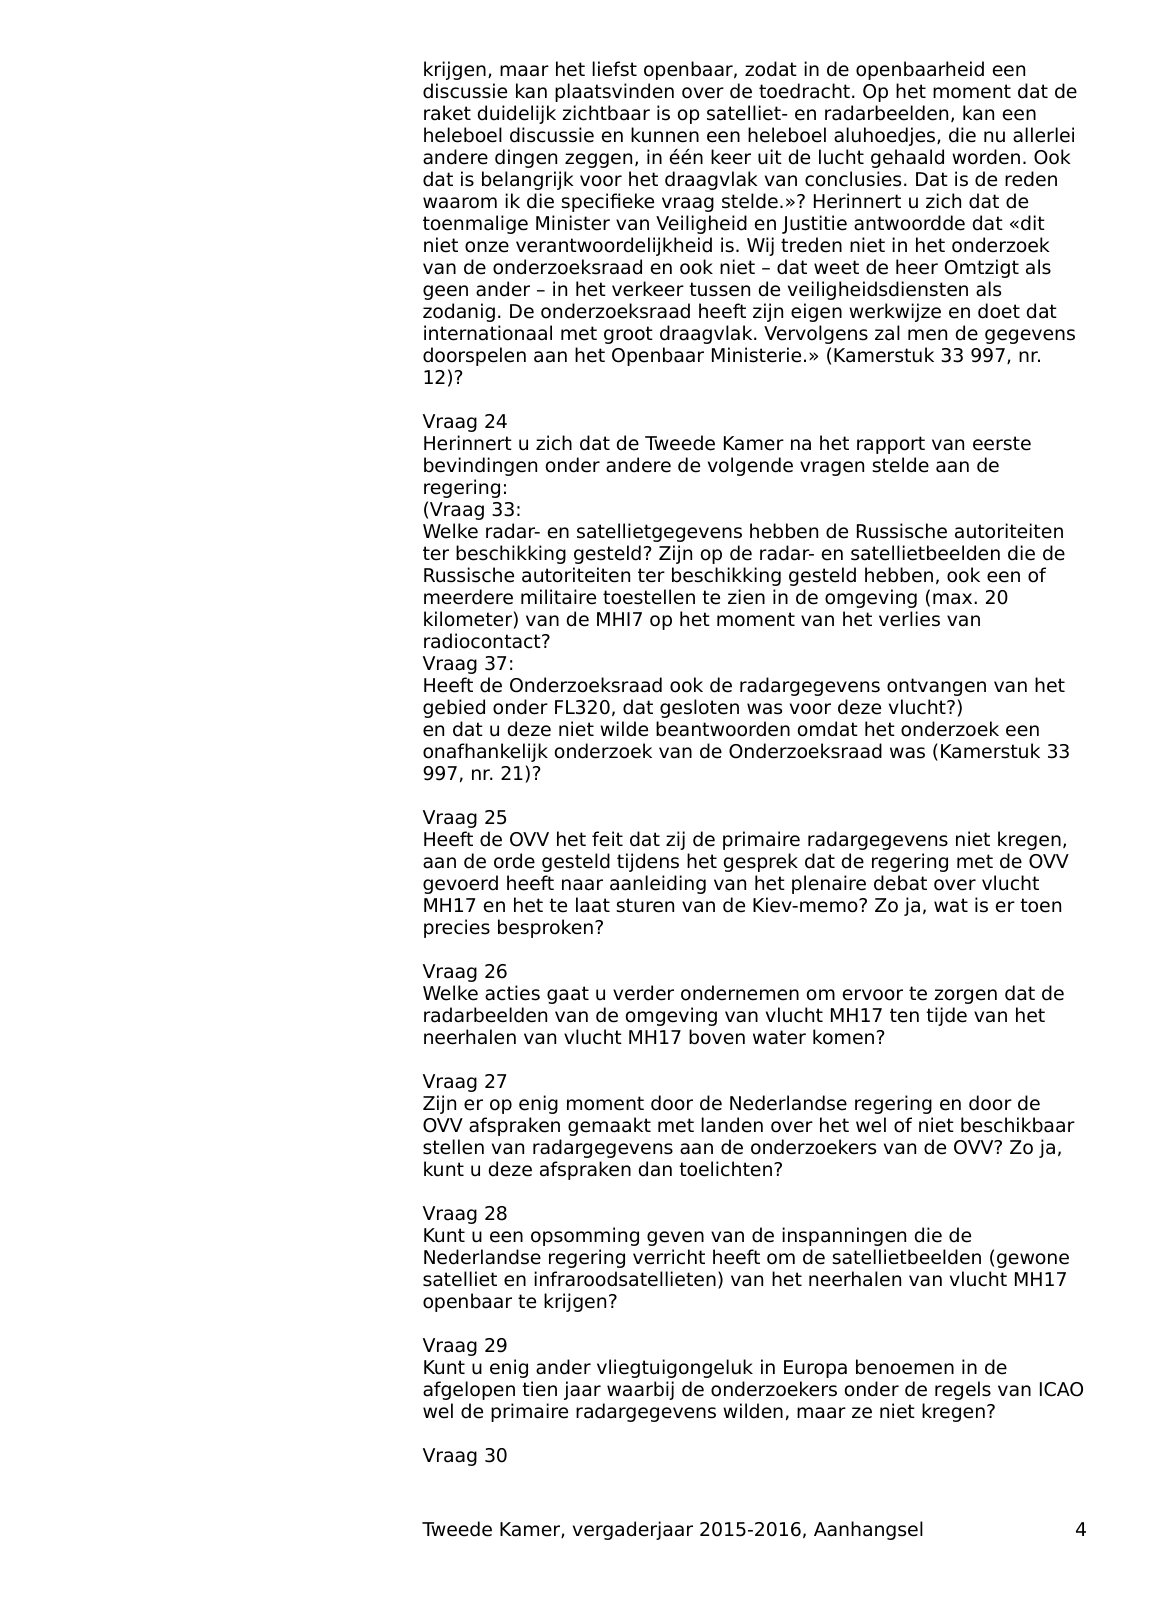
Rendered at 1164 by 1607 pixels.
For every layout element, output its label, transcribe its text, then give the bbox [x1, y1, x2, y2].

text Zijn er op enig moment door de Nederlandse regering en door de OVV afspraken gemaakt met landen over het wel of niet beschikbaar stellen van radargegevens aan de onderzoekers van de OVV? Zo ja, kunt u deze afspraken dan toelichten? [422, 1093, 1087, 1181]
text Vraag 25 [422, 807, 1087, 829]
text Heeft de OVV het feit dat zij de primaire radargegevens niet kregen, aan de orde gesteld tijdens het gesprek dat de regering met de OVV gevoerd heeft naar aanleiding van het plenaire debat over vlucht MH17 en het te laat sturen van de Kiev-memo? Zo ja, wat is er toen precies besproken? [422, 829, 1087, 939]
text Vraag 27 [422, 1071, 1087, 1093]
text en dat u deze niet wilde beantwoorden omdat het onderzoek een onafhankelijk onderzoek van de Onderzoeksraad was (Kamerstuk 33 997, nr. 21)? [422, 719, 1087, 784]
text Welke radar- en satellietgegevens hebben de Russische autoriteiten ter beschikking gesteld? Zijn op de radar- en satellietbeelden die de Russische autoriteiten ter beschikking gesteld hebben, ook een of meerdere militaire toestellen te zien in de omgeving (max. 20 kilometer) van de MHI7 op het moment van het verlies van radiocontact? [422, 521, 1087, 653]
text Vraag 26 [422, 961, 1087, 983]
text krijgen, maar het liefst openbaar, zodat in de openbaarheid een discussie kan plaatsvinden over de toedracht. Op het moment dat de raket duidelijk zichtbaar is op satelliet- en radarbeelden, kan een heleboel discussie en kunnen een heleboel aluhoedjes, die nu allerlei andere dingen zeggen, in één keer uit de lucht gehaald worden. Ook dat is belangrijk voor het draagvlak van conclusies. Dat is de reden waarom ik die specifieke vraag stelde.»? Herinnert u zich dat de toenmalige Minister van Veiligheid en Justitie antwoordde dat «dit niet onze verantwoordelijkheid is. Wij treden niet in het onderzoek van de onderzoeksraad en ook niet – dat weet de heer Omtzigt als geen ander – in het verkeer tussen de veiligheidsdiensten als zodanig. De onderzoeksraad heeft zijn eigen werkwijze en doet dat internationaal met groot draagvlak. Vervolgens zal men de gegevens doorspelen aan het Openbaar Ministerie.» (Kamerstuk 33 997, nr. 12)? [422, 59, 1087, 389]
text Vraag 30 [422, 1445, 1087, 1467]
text (Vraag 33: [422, 499, 1087, 521]
text Vraag 37: [422, 653, 1087, 675]
text Welke acties gaat u verder ondernemen om ervoor te zorgen dat de radarbeelden van de omgeving van vlucht MH17 ten tijde van het neerhalen van vlucht MH17 boven water komen? [422, 983, 1087, 1049]
text Herinnert u zich dat de Tweede Kamer na het rapport van eerste bevindingen onder andere de volgende vragen stelde aan de regering: [422, 433, 1087, 499]
text Vraag 28 [422, 1203, 1087, 1225]
text Kunt u enig ander vliegtuigongeluk in Europa benoemen in de afgelopen tien jaar waarbij de onderzoekers onder de regels van ICAO wel de primaire radargegevens wilden, maar ze niet kregen? [422, 1357, 1087, 1423]
text Heeft de Onderzoeksraad ook de radargegevens ontvangen van het gebied onder FL320, dat gesloten was voor deze vlucht?) [422, 675, 1087, 719]
text Kunt u een opsomming geven van de inspanningen die de Nederlandse regering verricht heeft om de satellietbeelden (gewone satelliet en infraroodsatellieten) van het neerhalen van vlucht MH17 openbaar te krijgen? [422, 1225, 1087, 1313]
text Vraag 24 [422, 411, 1087, 433]
text Vraag 29 [422, 1335, 1087, 1357]
